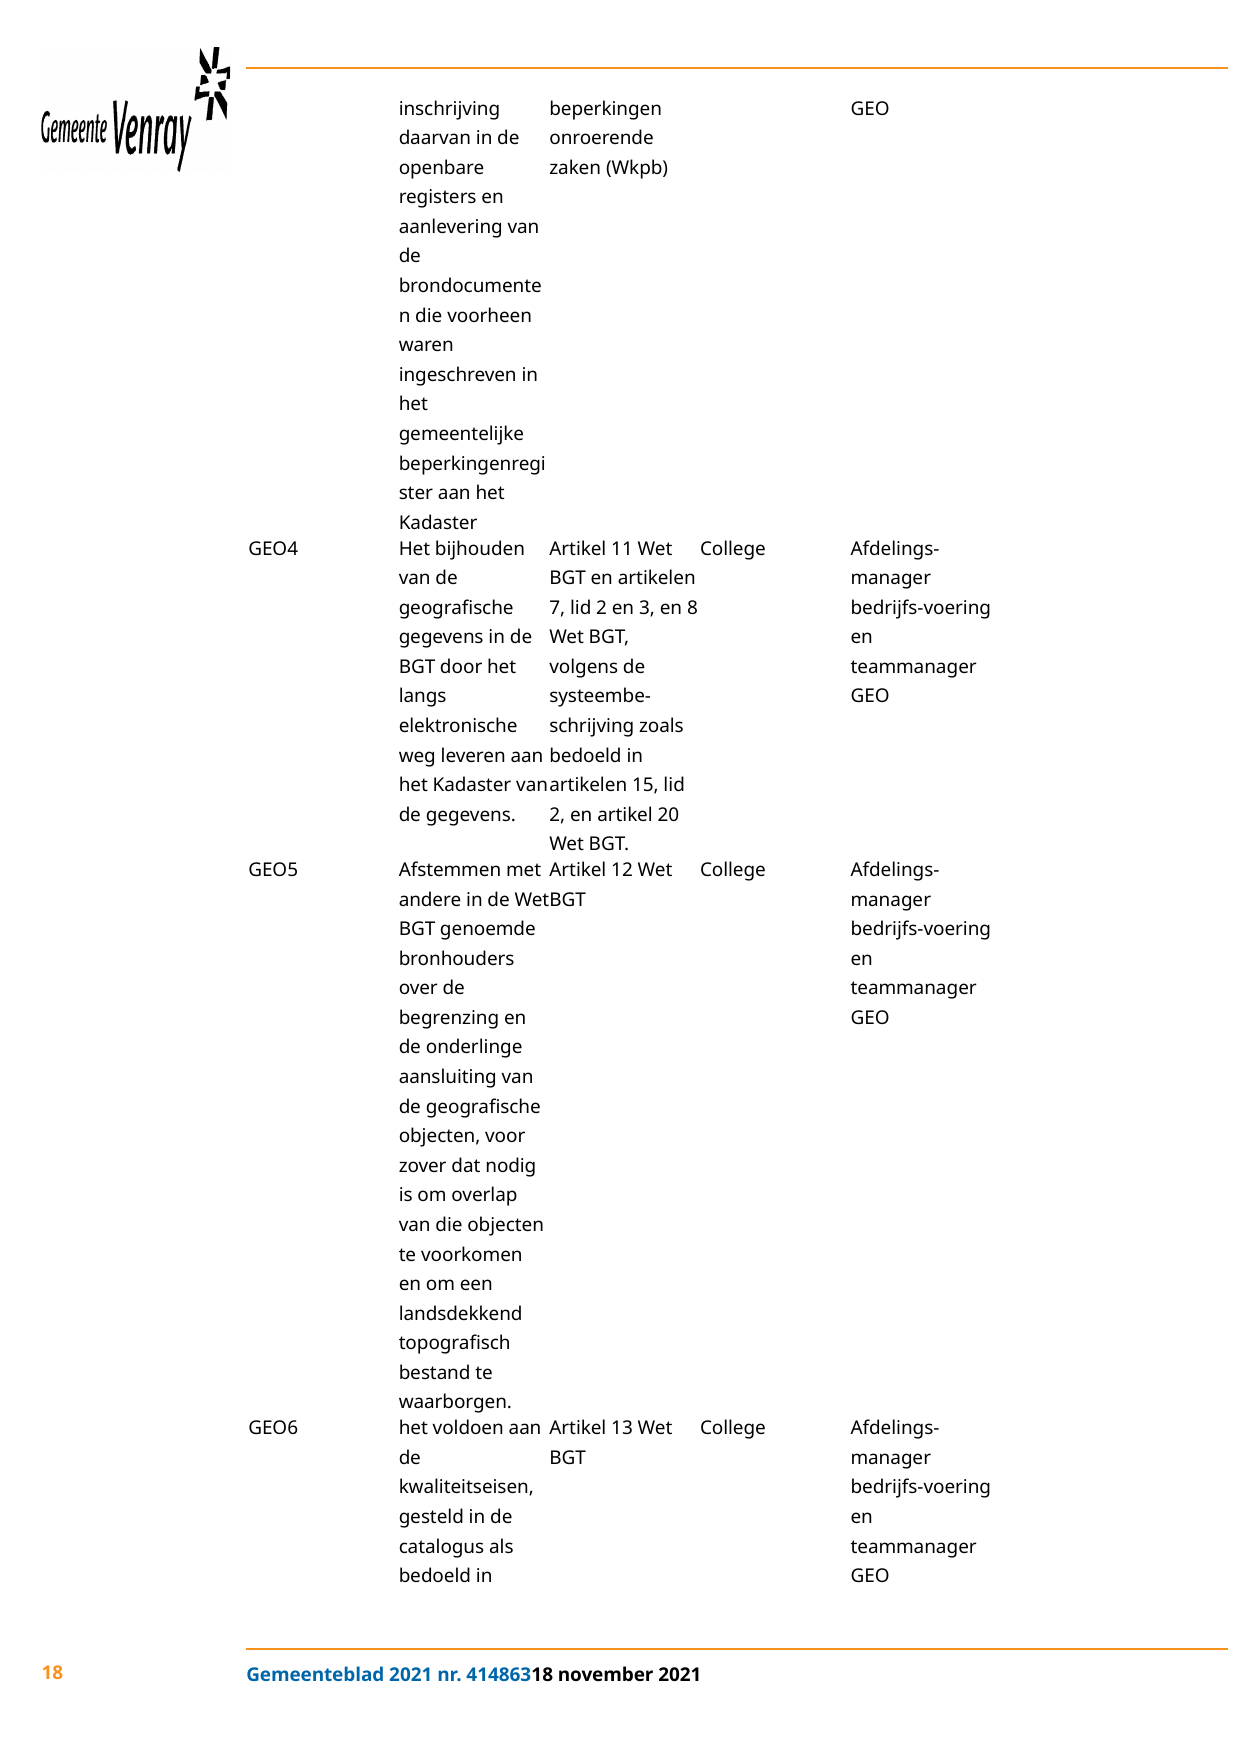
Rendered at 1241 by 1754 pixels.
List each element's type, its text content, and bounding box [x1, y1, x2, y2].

table_cell GEO4 [248, 535, 398, 856]
table_cell College [700, 856, 850, 1414]
table_cell Afdelings-manager bedrijfs-voering en teammanager GEO [850, 535, 1001, 856]
table_cell beperkingen onroerende zaken (Wkpb) [549, 95, 700, 535]
table_cell Afdelings-manager bedrijfs-voering en teammanager GEO [850, 856, 1001, 1414]
table_cell [700, 95, 850, 535]
table_cell inschrijving daarvan in de openbare registers en aanlevering van de brondocumenten die voorheen waren ingeschreven in het gemeentelijke beperkingenregister aan het Kadaster [399, 95, 549, 535]
table_cell Artikel 12 Wet BGT [549, 856, 700, 1414]
table_cell [1001, 856, 1152, 1414]
table_cell Afdelings-manager bedrijfs-voering en teammanager GEO [850, 1415, 1001, 1588]
table_cell College [700, 1415, 850, 1588]
table_cell [248, 95, 398, 535]
table_cell Artikel 13 Wet BGT [549, 1415, 700, 1588]
table_cell [1001, 1415, 1152, 1588]
table_cell [1001, 535, 1152, 856]
picture [41, 47, 231, 172]
table_cell GEO5 [248, 856, 398, 1414]
table_cell [1001, 95, 1152, 535]
table_cell Het bijhouden van de geografische gegevens in de BGT door het langs elektronische weg leveren aan het Kadaster van de gegevens. [399, 535, 549, 856]
table_cell Artikel 11 Wet BGT en artikelen 7, lid 2 en 3, en 8 Wet BGT, volgens de systeembe-schrijving zoals bedoeld in artikelen 15, lid 2, en artikel 20 Wet BGT. [549, 535, 700, 856]
table_cell College [700, 535, 850, 856]
table_cell GEO6 [248, 1415, 398, 1588]
table_cell het voldoen aan de kwaliteitseisen, gesteld in de catalogus als bedoeld in [399, 1415, 549, 1588]
table_cell GEO [850, 95, 1001, 535]
table_cell Afstemmen met andere in de Wet BGT genoemde bronhouders over de begrenzing en de onderlinge aansluiting van de geografische objecten, voor zover dat nodig is om overlap van die objecten te voorkomen en om een landsdekkend topografisch bestand te waarborgen. [399, 856, 549, 1414]
